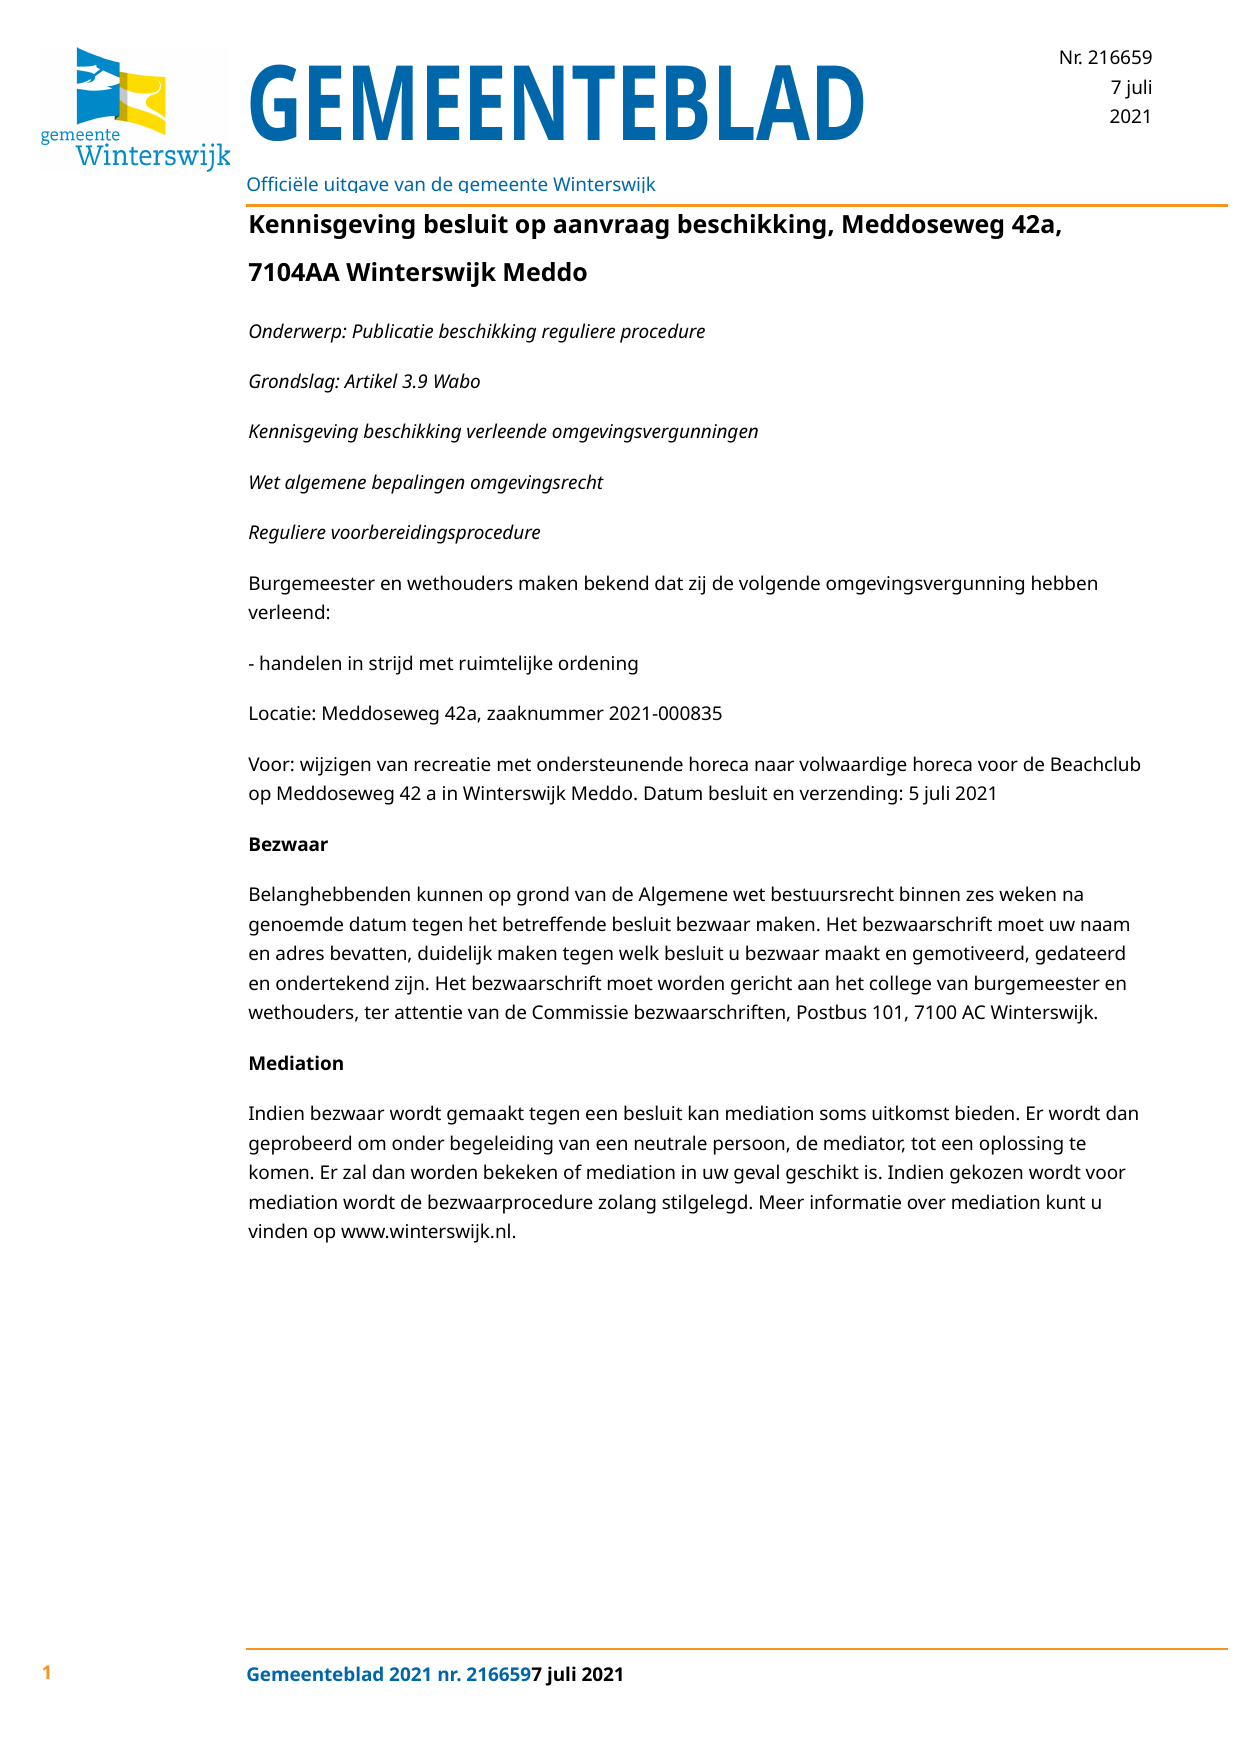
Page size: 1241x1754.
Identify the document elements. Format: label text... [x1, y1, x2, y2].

text Belanghebbenden kunnen op grond van de Algemene wet bestuursrecht binnen zes weken na genoemde datum tegen het betreffende besluit bezwaar maken. Het bezwaarschrift moet uw naam en adres bevatten, duidelijk maken tegen welk besluit u bezwaar maakt en gemotiveerd, gedateerd en ondertekend zijn. Het bezwaarschrift moet worden gericht aan het college van burgemeester en wethouders, ter attentie van de Commissie bezwaarschriften, Postbus 101, 7100 AC Winterswijk. [248, 881, 1152, 1025]
text Kennisgeving beschikking verleende omgevingsvergunningen [248, 419, 1152, 444]
text Grondslag: Artikel 3.9 Wabo [248, 368, 1152, 394]
text Voor: wijzigen van recreatie met ondersteunende horeca naar volwaardige horeca voor de Beachclub op Meddoseweg 42 a in Winterswijk Meddo. Datum besluit en verzending: 5 juli 2021 [248, 751, 1152, 806]
picture [41, 47, 231, 172]
text Mediation [248, 1050, 1152, 1076]
text Wet algemene bepalingen omgevingsrecht [248, 469, 1152, 495]
text Reguliere voorbereidingsprocedure [248, 519, 1152, 545]
text Kennisgeving besluit op aanvraag beschikking, Meddoseweg 42a, 7104AA Winterswijk Meddo [248, 207, 1152, 288]
picture [225, 153, 231, 162]
text Locatie: Meddoseweg 42a, zaaknummer 2021-000835 [248, 700, 1152, 726]
text - handelen in strijd met ruimtelijke ordening [248, 650, 1152, 676]
text Burgemeester en wethouders maken bekend dat zij de volgende omgevingsvergunning hebben verleend: [248, 570, 1152, 625]
text Bezwaar [248, 831, 1152, 857]
text Onderwerp: Publicatie beschikking reguliere procedure [248, 318, 1152, 344]
text Indien bezwaar wordt gemaakt tegen een besluit kan mediation soms uitkomst bieden. Er wordt dan geprobeerd om onder begeleiding van een neutrale persoon, de mediator, tot een oplossing te komen. Er zal dan worden bekeken of mediation in uw geval geschikt is. Indien gekozen wordt voor mediation wordt de bezwaarprocedure zolang stilgelegd. Meer informatie over mediation kunt u vinden op www.winterswijk.nl. [248, 1100, 1152, 1244]
